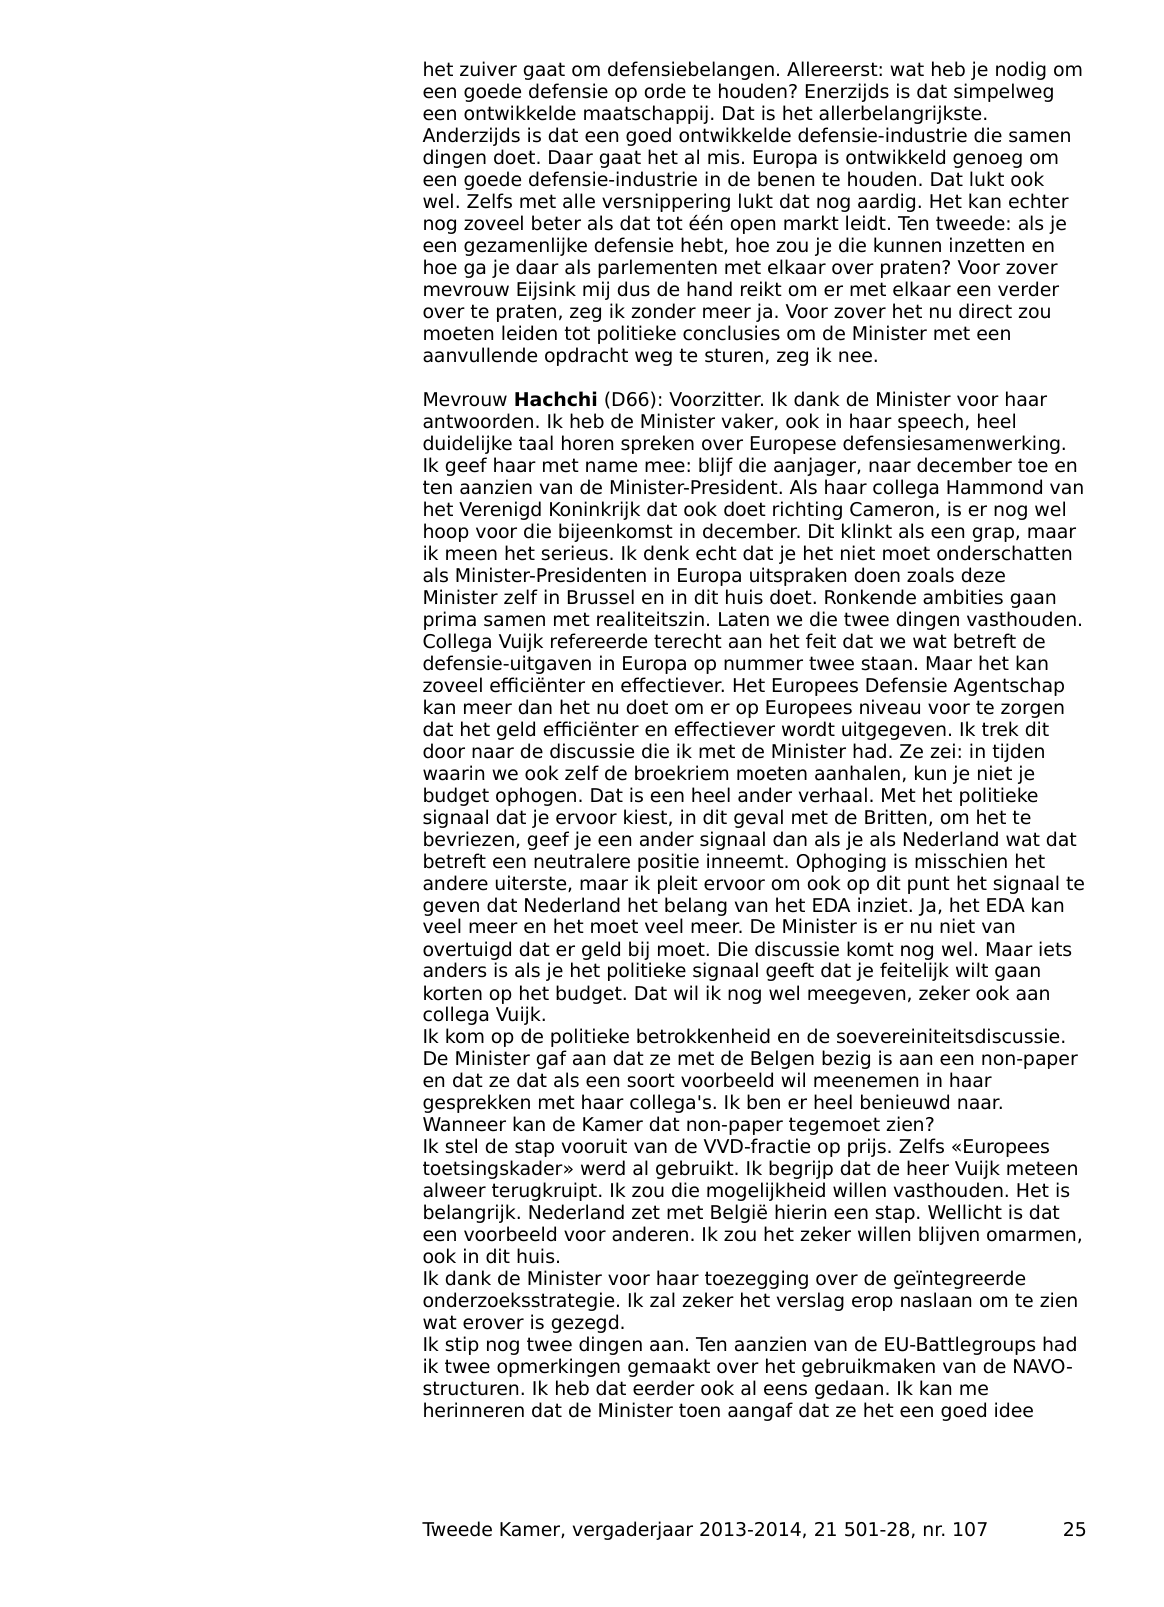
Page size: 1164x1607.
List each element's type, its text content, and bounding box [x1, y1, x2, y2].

text Ik kom op de politieke betrokkenheid en de soevereiniteitsdiscussie. De Minister gaf aan dat ze met de Belgen bezig is aan een non-paper en dat ze dat als een soort voorbeeld wil meenemen in haar gesprekken met haar collega's. Ik ben er heel benieuwd naar. Wanneer kan de Kamer dat non-paper tegemoet zien? [422, 1026, 1087, 1136]
text Collega Vuijk refereerde terecht aan het feit dat we wat betreft de defensie-uitgaven in Europa op nummer twee staan. Maar het kan zoveel efficiënter en effectiever. Het Europees Defensie Agentschap kan meer dan het nu doet om er op Europees niveau voor te zorgen dat het geld efficiënter en effectiever wordt uitgegeven. Ik trek dit door naar de discussie die ik met de Minister had. Ze zei: in tijden waarin we ook zelf de broekriem moeten aanhalen, kun je niet je budget ophogen. Dat is een heel ander verhaal. Met het politieke signaal dat je ervoor kiest, in dit geval met de Britten, om het te bevriezen, geef je een ander signaal dan als je als Nederland wat dat betreft een neutralere positie inneemt. Ophoging is misschien het andere uiterste, maar ik pleit ervoor om ook op dit punt het signaal te geven dat Nederland het belang van het EDA inziet. Ja, het EDA kan veel meer en het moet veel meer. De Minister is er nu niet van overtuigd dat er geld bij moet. Die discussie komt nog wel. Maar iets anders is als je het politieke signaal geeft dat je feitelijk wilt gaan korten op het budget. Dat wil ik nog wel meegeven, zeker ook aan collega Vuijk. [422, 631, 1087, 1026]
text Ik stip nog twee dingen aan. Ten aanzien van de EU-Battlegroups had ik twee opmerkingen gemaakt over het gebruikmaken van de NAVO-structuren. Ik heb dat eerder ook al eens gedaan. Ik kan me herinneren dat de Minister toen aangaf dat ze het een goed idee [422, 1334, 1087, 1422]
text Mevrouw Hachchi (D66): Voorzitter. Ik dank de Minister voor haar antwoorden. Ik heb de Minister vaker, ook in haar speech, heel duidelijke taal horen spreken over Europese defensiesamenwerking. Ik geef haar met name mee: blijf die aanjager, naar december toe en ten aanzien van de Minister-President. Als haar collega Hammond van het Verenigd Koninkrijk dat ook doet richting Cameron, is er nog wel hoop voor die bijeenkomst in december. Dit klinkt als een grap, maar ik meen het serieus. Ik denk echt dat je het niet moet onderschatten als Minister-Presidenten in Europa uitspraken doen zoals deze Minister zelf in Brussel en in dit huis doet. Ronkende ambities gaan prima samen met realiteitszin. Laten we die twee dingen vasthouden. [422, 389, 1087, 631]
text Ik dank de Minister voor haar toezegging over de geïntegreerde onderzoeksstrategie. Ik zal zeker het verslag erop naslaan om te zien wat erover is gezegd. [422, 1268, 1087, 1334]
text Ik stel de stap vooruit van de VVD-fractie op prijs. Zelfs «Europees toetsingskader» werd al gebruikt. Ik begrijp dat de heer Vuijk meteen alweer terugkruipt. Ik zou die mogelijkheid willen vasthouden. Het is belangrijk. Nederland zet met België hierin een stap. Wellicht is dat een voorbeeld voor anderen. Ik zou het zeker willen blijven omarmen, ook in dit huis. [422, 1136, 1087, 1268]
text het zuiver gaat om defensiebelangen. Allereerst: wat heb je nodig om een goede defensie op orde te houden? Enerzijds is dat simpelweg een ontwikkelde maatschappij. Dat is het allerbelangrijkste. Anderzijds is dat een goed ontwikkelde defensie-industrie die samen dingen doet. Daar gaat het al mis. Europa is ontwikkeld genoeg om een goede defensie-industrie in de benen te houden. Dat lukt ook wel. Zelfs met alle versnippering lukt dat nog aardig. Het kan echter nog zoveel beter als dat tot één open markt leidt. Ten tweede: als je een gezamenlijke defensie hebt, hoe zou je die kunnen inzetten en hoe ga je daar als parlementen met elkaar over praten? Voor zover mevrouw Eijsink mij dus de hand reikt om er met elkaar een verder over te praten, zeg ik zonder meer ja. Voor zover het nu direct zou moeten leiden tot politieke conclusies om de Minister met een aanvullende opdracht weg te sturen, zeg ik nee. [422, 59, 1087, 367]
